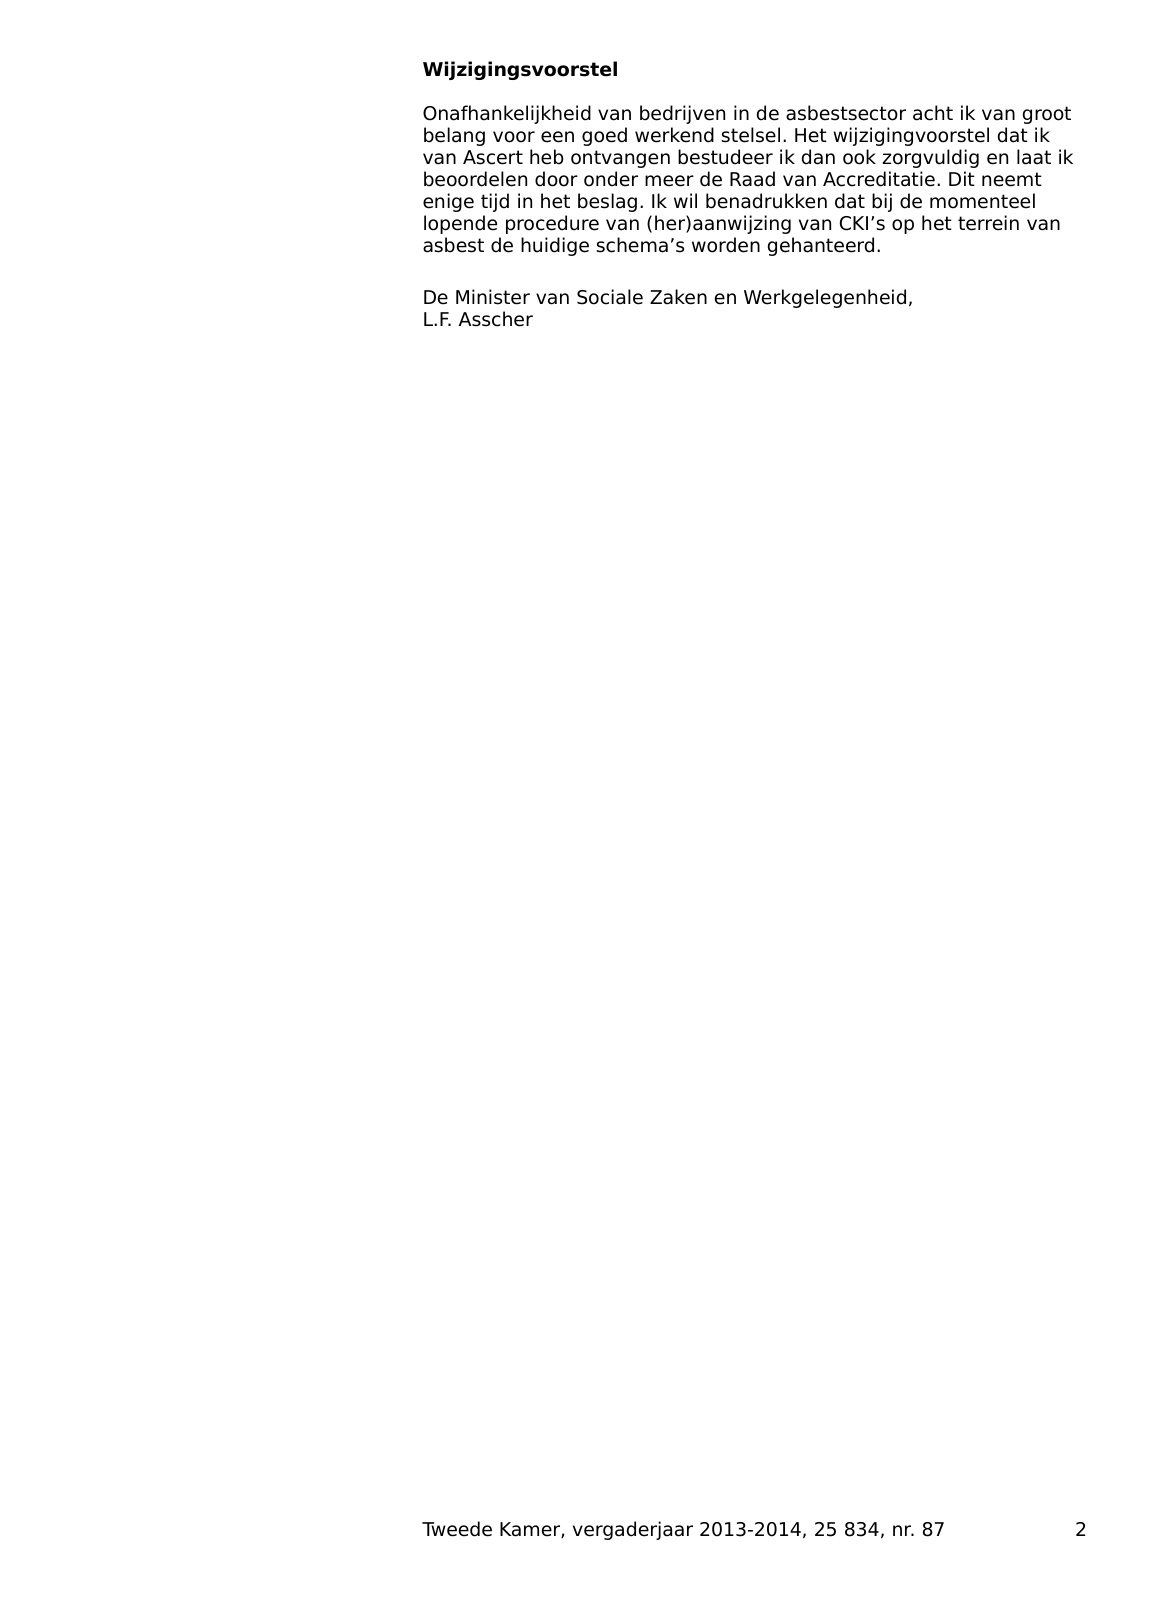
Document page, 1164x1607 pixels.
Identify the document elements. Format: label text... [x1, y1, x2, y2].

text De Minister van Sociale Zaken en Werkgelegenheid, L.F. Asscher [422, 287, 1087, 331]
subtitle Wijzigingsvoorstel [422, 59, 1087, 81]
text Onafhankelijkheid van bedrijven in de asbestsector acht ik van groot belang voor een goed werkend stelsel. Het wijzigingvoorstel dat ik van Ascert heb ontvangen bestudeer ik dan ook zorgvuldig en laat ik beoordelen door onder meer de Raad van Accreditatie. Dit neemt enige tijd in het beslag. Ik wil benadrukken dat bij de momenteel lopende procedure van (her)aanwijzing van CKI’s op het terrein van asbest de huidige schema’s worden gehanteerd. [422, 103, 1087, 257]
